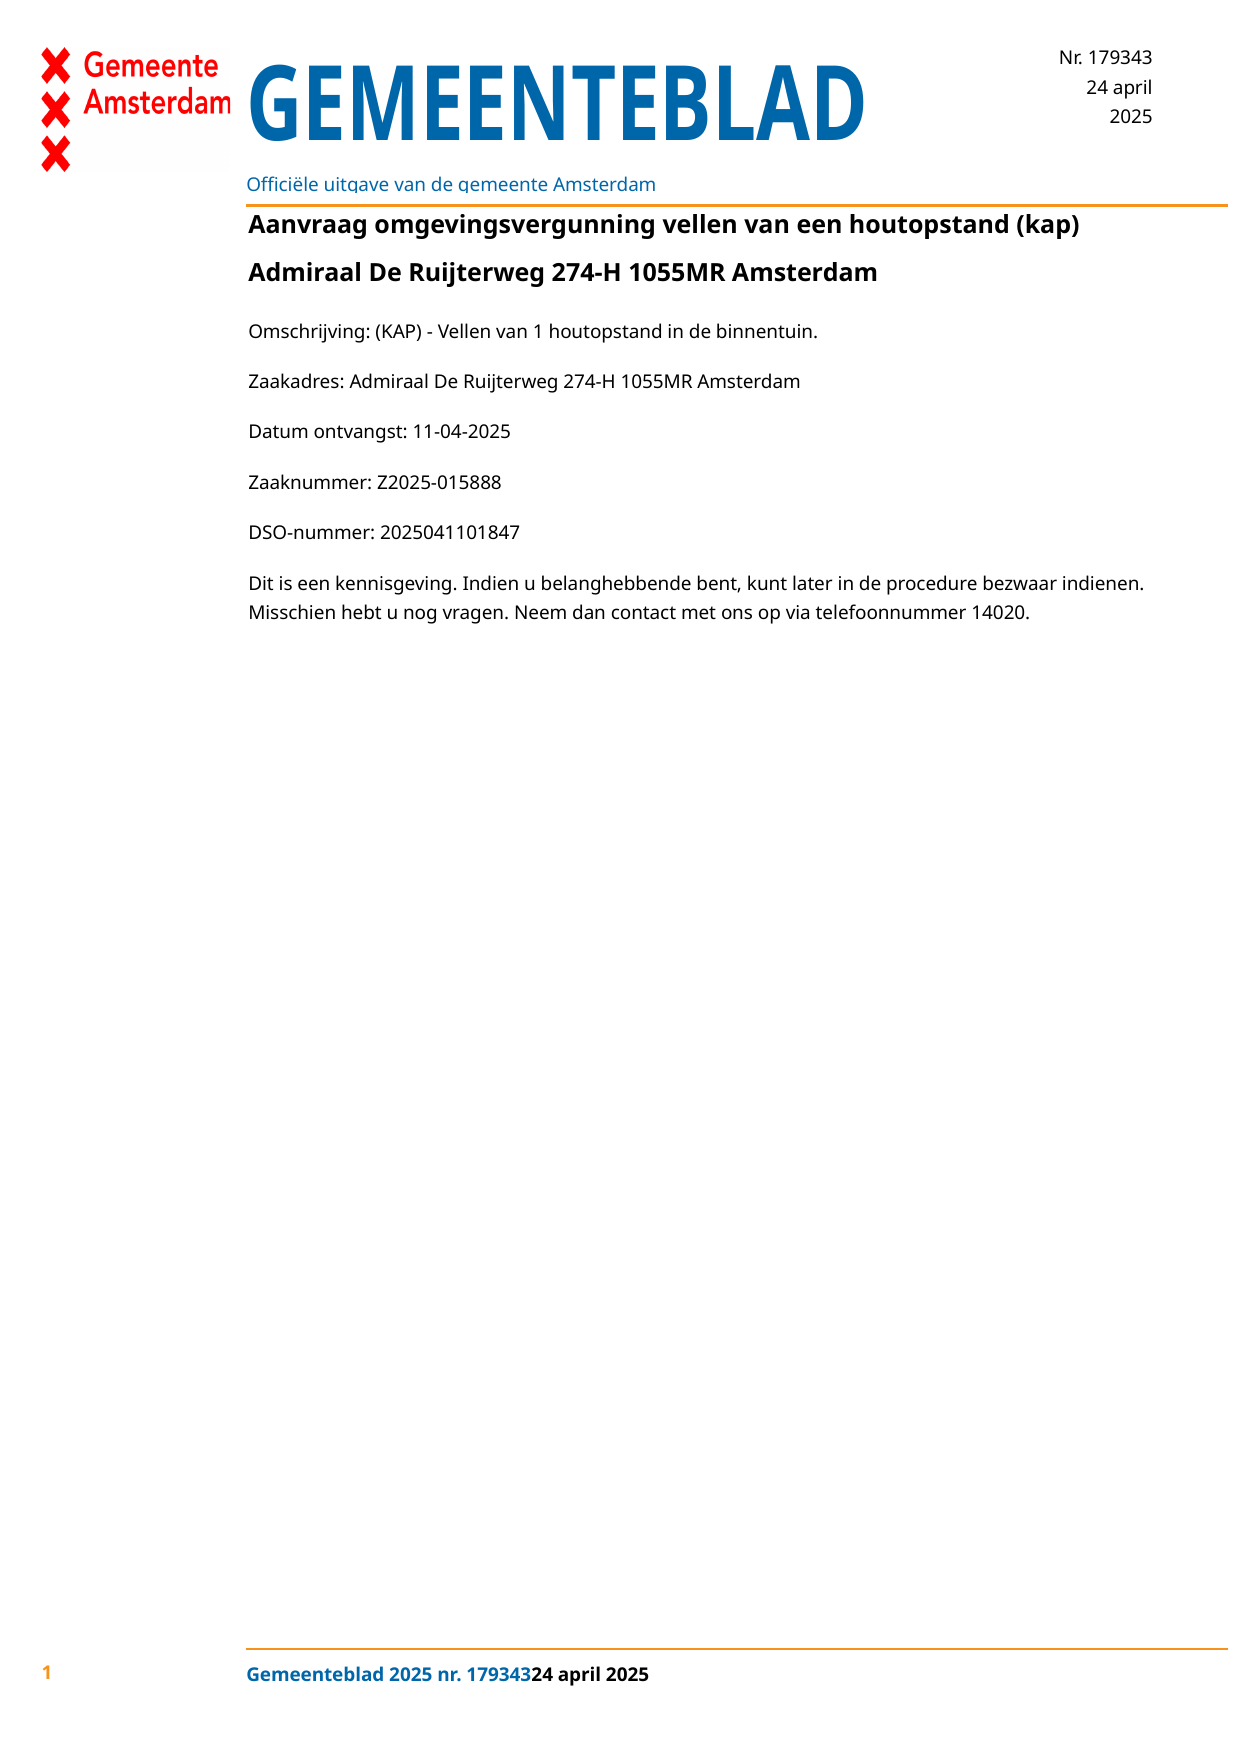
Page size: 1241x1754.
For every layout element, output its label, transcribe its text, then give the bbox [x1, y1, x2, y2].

text Aanvraag omgevingsvergunning vellen van een houtopstand (kap) Admiraal De Ruijterweg 274-H 1055MR Amsterdam [248, 207, 1152, 288]
picture [41, 47, 231, 172]
text Zaaknummer: Z2025-015888 [248, 469, 1152, 495]
text Dit is een kennisgeving. Indien u belanghebbende bent, kunt later in de procedure bezwaar indienen. Misschien hebt u nog vragen. Neem dan contact met ons op via telefoonnummer 14020. [248, 570, 1152, 625]
text Omschrijving: (KAP) - Vellen van 1 houtopstand in de binnentuin. [248, 318, 1152, 344]
text DSO-nummer: 2025041101847 [248, 519, 1152, 545]
text Zaakadres: Admiraal De Ruijterweg 274-H 1055MR Amsterdam [248, 368, 1152, 394]
text Datum ontvangst: 11-04-2025 [248, 419, 1152, 444]
